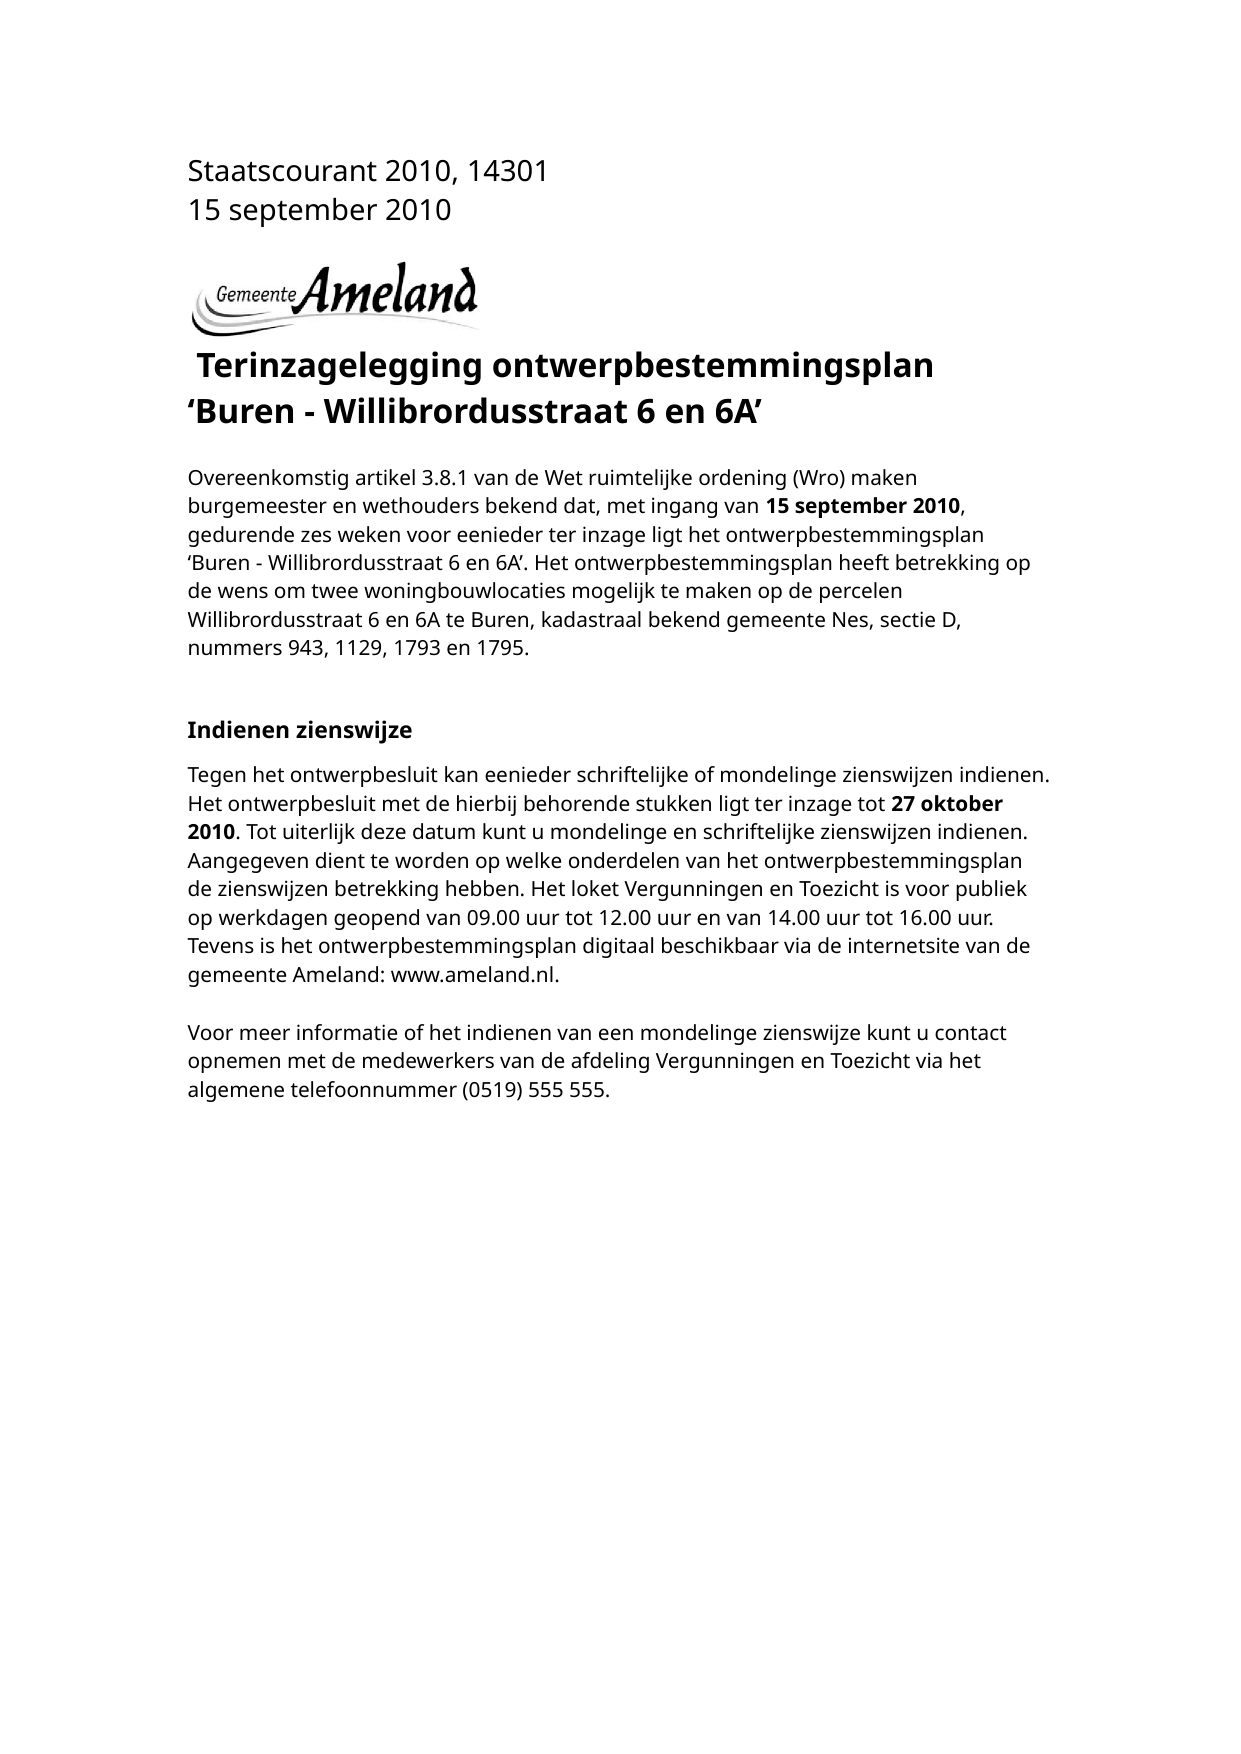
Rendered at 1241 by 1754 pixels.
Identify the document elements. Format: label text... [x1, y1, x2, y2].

text 15 september 2010 [187, 190, 1053, 229]
picture [187, 258, 484, 342]
text Voor meer informatie of het indienen van een mondelinge zienswijze kunt u contact opnemen met de medewerkers van de afdeling Vergunningen en Toezicht via het algemene telefoonnummer (0519) 555 555. [187, 1018, 1053, 1103]
text Staatscourant 2010, 14301 [187, 150, 1053, 190]
subtitle Terinzagelegging ontwerpbestemmingsplan ‘Buren - Willibrordusstraat 6 en 6A’ [187, 271, 1053, 433]
text Tegen het ontwerpbesluit kan eenieder schriftelijke of mondelinge zienswijzen indienen. Het ontwerpbesluit met de hierbij behorende stukken ligt ter inzage tot 27 oktober 2010. Tot uiterlijk deze datum kunt u mondelinge en schriftelijke zienswijzen indienen. Aangegeven dient te worden op welke onderdelen van het ontwerpbestemmingsplan de zienswijzen betrekking hebben. Het loket Vergunningen en Toezicht is voor publiek op werkdagen geopend van 09.00 uur tot 12.00 uur en van 14.00 uur tot 16.00 uur. Tevens is het ontwerpbestemmingsplan digitaal beschikbaar via de internetsite van de gemeente Ameland: www.ameland.nl. [187, 761, 1053, 988]
text Overeenkomstig artikel 3.8.1 van de Wet ruimtelijke ordening (Wro) maken burgemeester en wethouders bekend dat, met ingang van 15 september 2010, gedurende zes weken voor eenieder ter inzage ligt het ontwerpbestemmingsplan ‘Buren - Willibrordusstraat 6 en 6A’. Het ontwerpbestemmingsplan heeft betrekking op de wens om twee woningbouwlocaties mogelijk te maken op de percelen Willibrordusstraat 6 en 6A te Buren, kadastraal bekend gemeente Nes, sectie D, nummers 943, 1129, 1793 en 1795. [187, 463, 1053, 662]
subtitle Indienen zienswijze [187, 714, 1053, 746]
